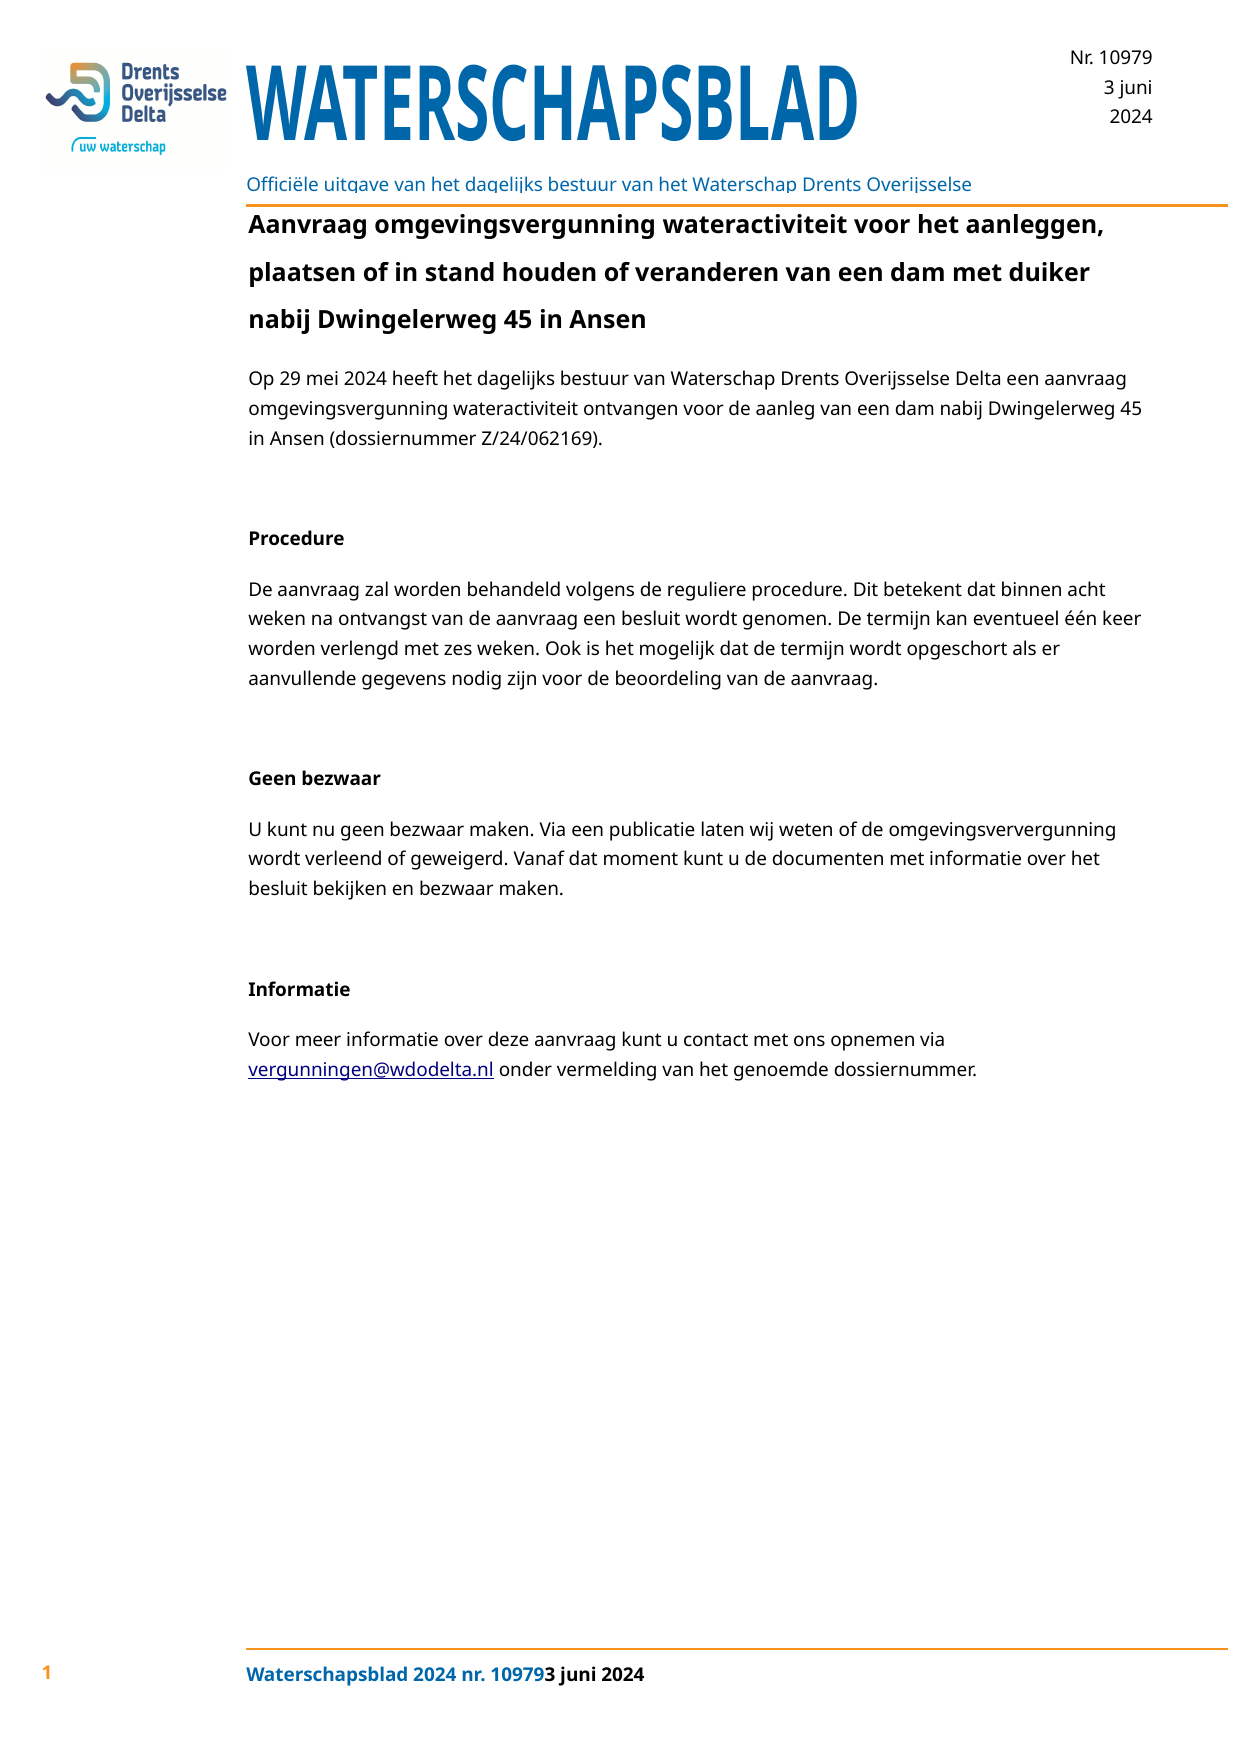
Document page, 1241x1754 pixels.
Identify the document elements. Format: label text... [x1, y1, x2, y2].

text Aanvraag omgevingsvergunning wateractiviteit voor het aanleggen, plaatsen of in stand houden of veranderen van een dam met duiker nabij Dwingelerweg 45 in Ansen [248, 207, 1152, 336]
text Op 29 mei 2024 heeft het dagelijks bestuur van Waterschap Drents Overijsselse Delta een aanvraag omgevingsvergunning wateractiviteit ontvangen voor de aanleg van een dam nabij Dwingelerweg 45 in Ansen (dossiernummer Z/24/062169). [248, 366, 1152, 450]
text Procedure [248, 526, 1152, 551]
text Voor meer informatie over deze aanvraag kunt u contact met ons opnemen via vergunningen@wdodelta.nl onder vermelding van het genoemde dossiernummer. [248, 1026, 1152, 1082]
text Geen bezwaar [248, 766, 1152, 791]
text U kunt nu geen bezwaar maken. Via een publicatie laten wij weten of de omgevingsververgunning wordt verleend of geweigerd. Vanaf dat moment kunt u de documenten met informatie over het besluit bekijken en bezwaar maken. [248, 816, 1152, 901]
text De aanvraag zal worden behandeld volgens de reguliere procedure. Dit betekent dat binnen acht weken na ontvangst van de aanvraag een besluit wordt genomen. De termijn kan eventueel één keer worden verlengd met zes weken. Ook is het mogelijk dat de termijn wordt opgeschort als er aanvullende gegevens nodig zijn voor de beoordeling van de aanvraag. [248, 576, 1152, 690]
picture [41, 47, 231, 172]
text Informatie [248, 976, 1152, 1002]
